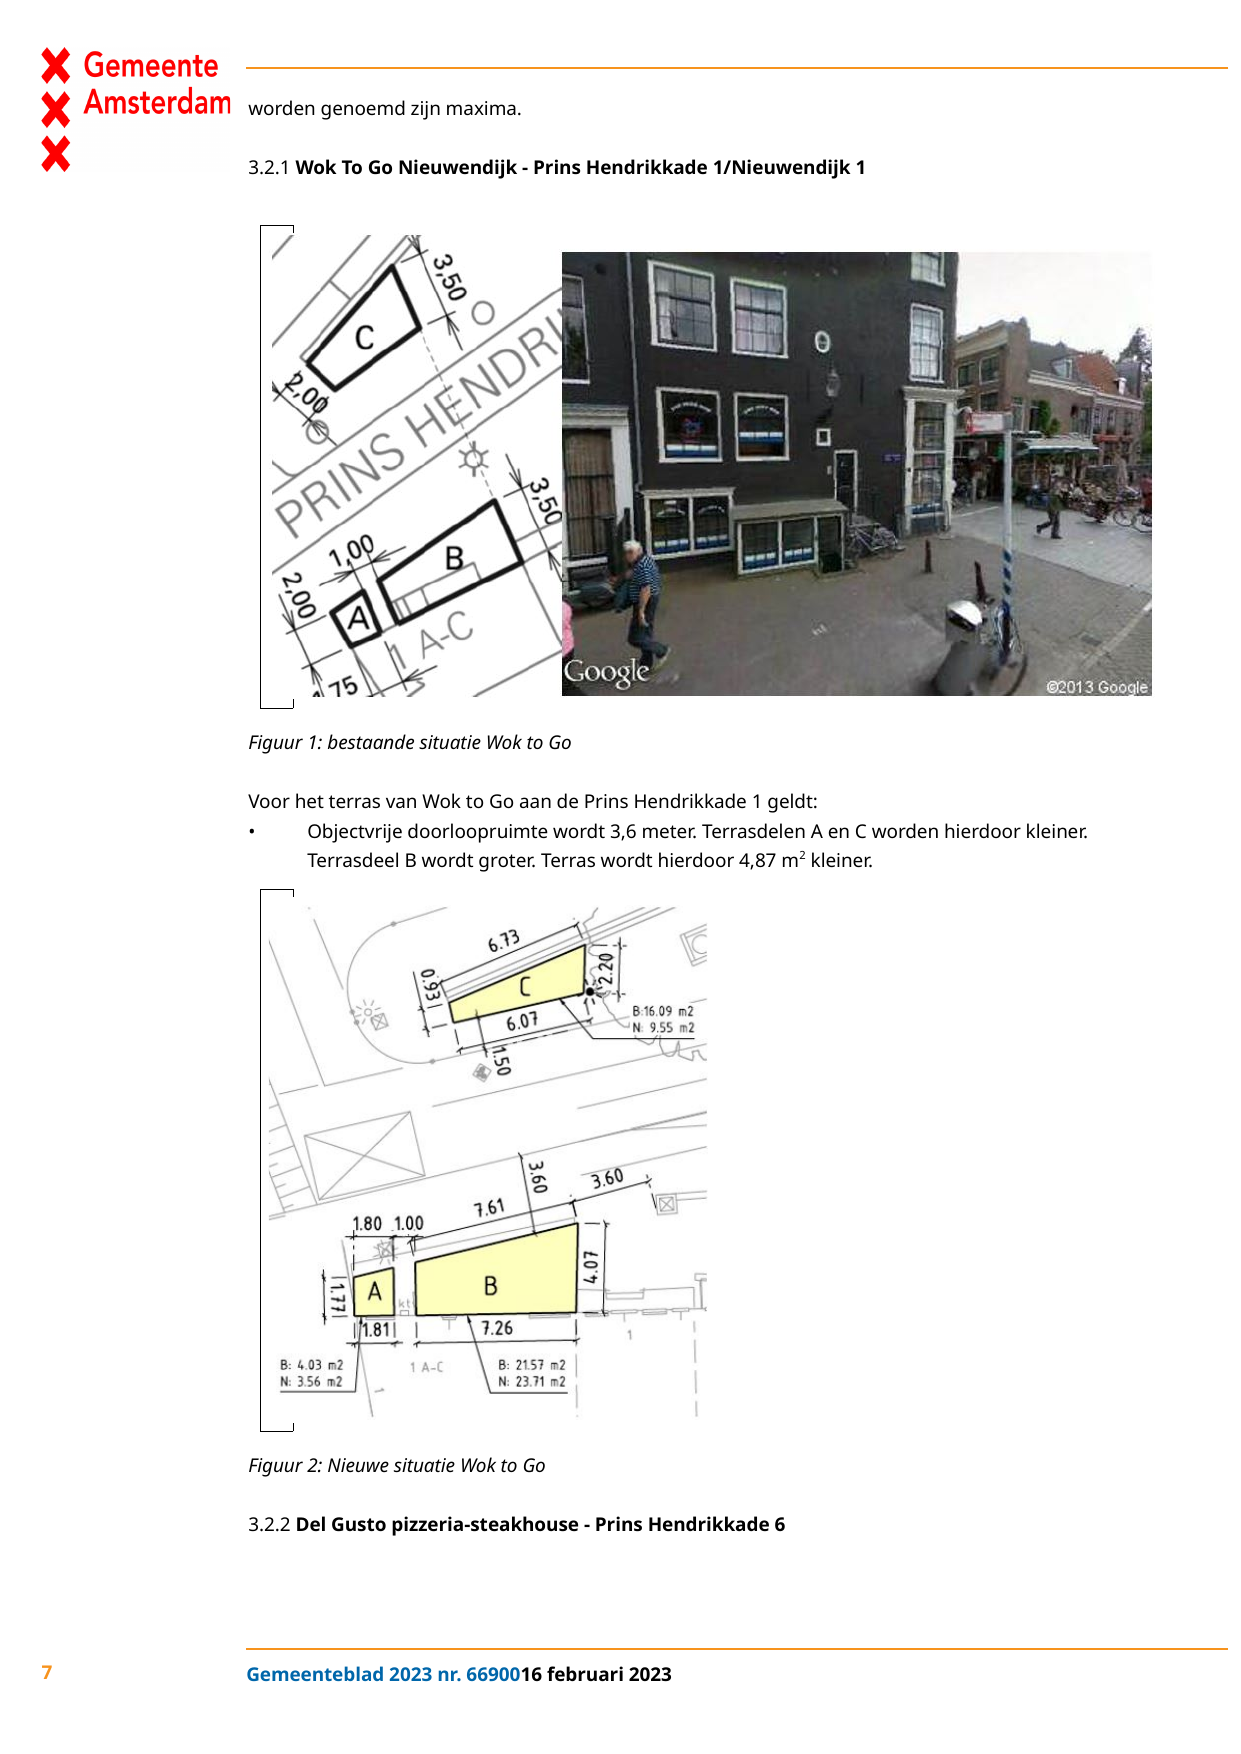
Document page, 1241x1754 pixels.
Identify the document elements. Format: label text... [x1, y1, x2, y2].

picture [268, 897, 712, 1423]
text Figuur 1: bestaande situatie Wok to Go [248, 729, 1152, 755]
text 3.2.2 Del Gusto pizzeria-steakhouse - Prins Hendrikkade 6 [248, 1512, 1152, 1537]
text worden genoemd zijn maxima. [248, 95, 1152, 121]
text Figuur 2: Nieuwe situatie Wok to Go [248, 1452, 1152, 1478]
list Objectvrije doorloopruimte wordt 3,6 meter. Terrasdelen A en C worden hierdoor kleiner. Terrasdeel B wordt groter. Terras wordt hierdoor 4,87 m2 kleiner. [248, 818, 1152, 873]
picture [268, 233, 1155, 699]
picture [41, 47, 231, 172]
text 3.2.1 Wok To Go Nieuwendijk - Prins Hendrikkade 1/Nieuwendijk 1 [248, 154, 1152, 180]
text Voor het terras van Wok to Go aan de Prins Hendrikkade 1 geldt: [248, 788, 1152, 814]
